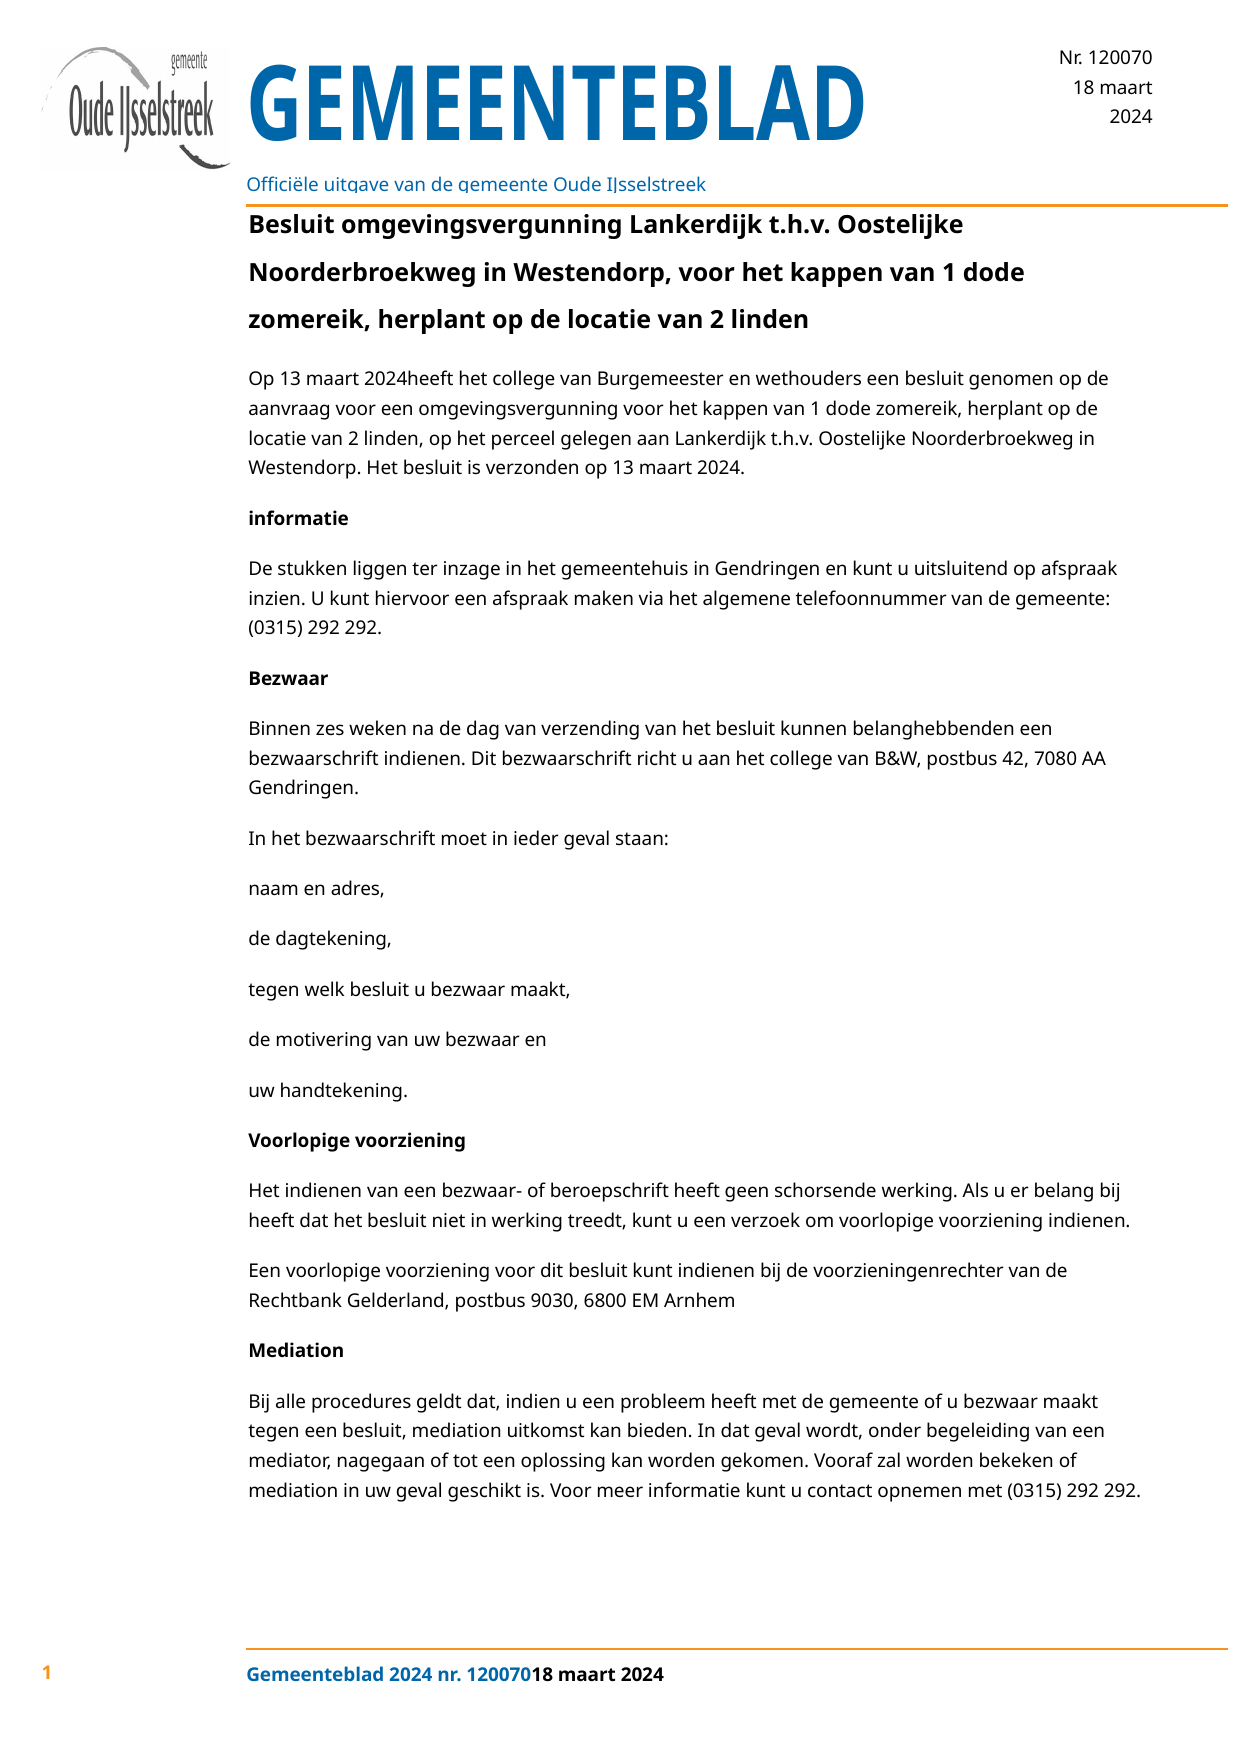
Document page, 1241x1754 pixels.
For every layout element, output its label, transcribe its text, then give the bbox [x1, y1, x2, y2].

text Bij alle procedures geldt dat, indien u een probleem heeft met de gemeente of u bezwaar maakt tegen een besluit, mediation uitkomst kan bieden. In dat geval wordt, onder begeleiding van een mediator, nagegaan of tot een oplossing kan worden gekomen. Vooraf zal worden bekeken of mediation in uw geval geschikt is. Voor meer informatie kunt u contact opnemen met (0315) 292 292. [248, 1388, 1152, 1502]
text Voorlopige voorziening [248, 1127, 1152, 1153]
text naam en adres, [248, 875, 1152, 901]
text Op 13 maart 2024heeft het college van Burgemeester en wethouders een besluit genomen op de aanvraag voor een omgevingsvergunning voor het kappen van 1 dode zomereik, herplant op de locatie van 2 linden, op het perceel gelegen aan Lankerdijk t.h.v. Oostelijke Noorderbroekweg in Westendorp. Het besluit is verzonden op 13 maart 2024. [248, 366, 1152, 480]
text de dagtekening, [248, 926, 1152, 951]
text de motivering van uw bezwaar en [248, 1026, 1152, 1052]
text uw handtekening. [248, 1077, 1152, 1102]
text In het bezwaarschrift moet in ieder geval staan: [248, 825, 1152, 850]
text Binnen zes weken na de dag van verzending van het besluit kunnen belanghebbenden een bezwaarschrift indienen. Dit bezwaarschrift richt u aan het college van B&W, postbus 42, 7080 AA Gendringen. [248, 715, 1152, 800]
text Mediation [248, 1338, 1152, 1363]
text Een voorlopige voorziening voor dit besluit kunt indienen bij de voorzieningenrechter van de Rechtbank Gelderland, postbus 9030, 6800 EM Arnhem [248, 1258, 1152, 1313]
text De stukken liggen ter inzage in het gemeentehuis in Gendringen en kunt u uitsluitend op afspraak inzien. U kunt hiervoor een afspraak maken via het algemene telefoonnummer van de gemeente: (0315) 292 292. [248, 555, 1152, 640]
picture [41, 47, 231, 172]
text informatie [248, 505, 1152, 530]
text Bezwaar [248, 665, 1152, 690]
text Het indienen van een bezwaar- of beroepschrift heeft geen schorsende werking. Als u er belang bij heeft dat het besluit niet in werking treedt, kunt u een verzoek om voorlopige voorziening indienen. [248, 1178, 1152, 1233]
text Besluit omgevingsvergunning Lankerdijk t.h.v. Oostelijke Noorderbroekweg in Westendorp, voor het kappen van 1 dode zomereik, herplant op de locatie van 2 linden [248, 207, 1152, 336]
text tegen welk besluit u bezwaar maakt, [248, 976, 1152, 1002]
